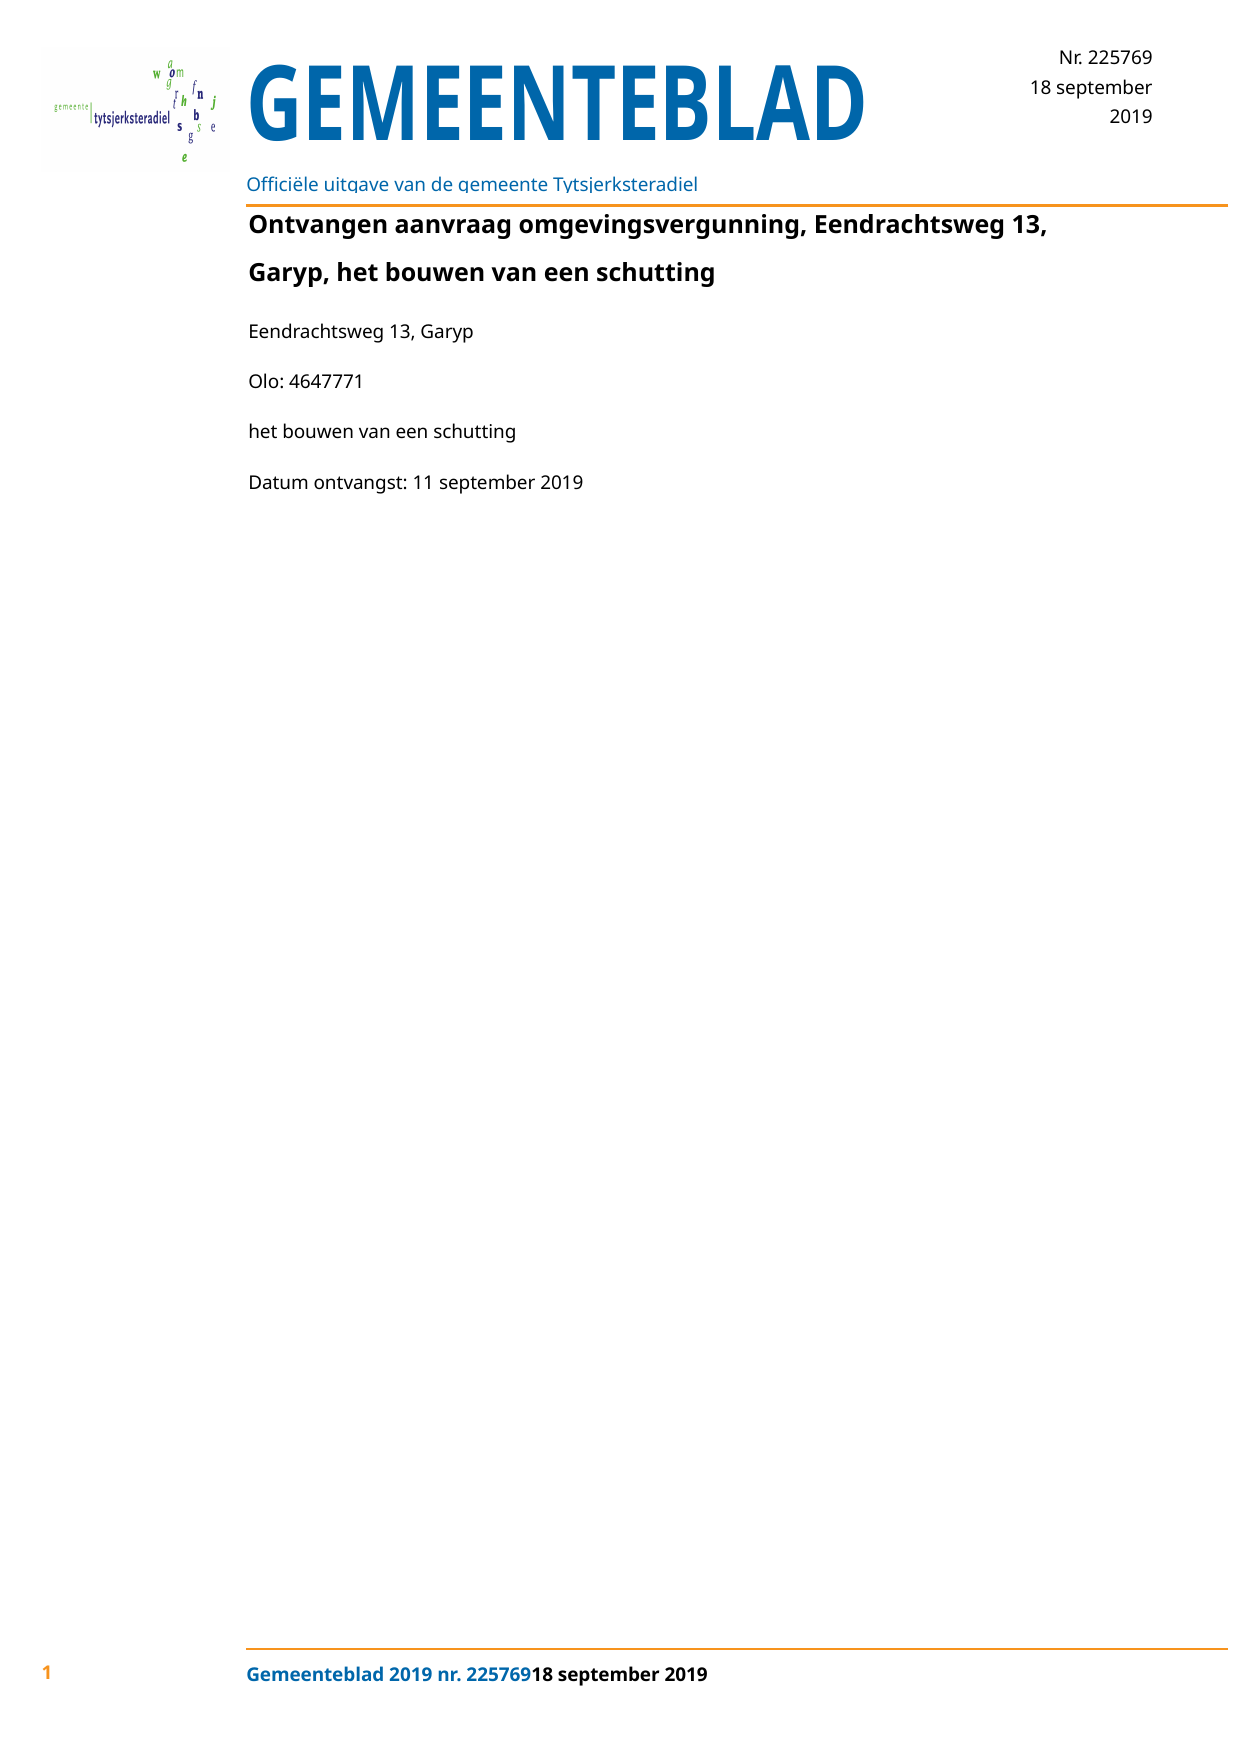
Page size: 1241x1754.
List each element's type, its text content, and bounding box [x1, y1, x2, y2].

text het bouwen van een schutting [248, 419, 1152, 444]
picture [41, 47, 231, 172]
text Ontvangen aanvraag omgevingsvergunning, Eendrachtsweg 13, Garyp, het bouwen van een schutting [248, 207, 1152, 288]
text Olo: 4647771 [248, 368, 1152, 394]
text Datum ontvangst: 11 september 2019 [248, 469, 1152, 495]
text Eendrachtsweg 13, Garyp [248, 318, 1152, 344]
